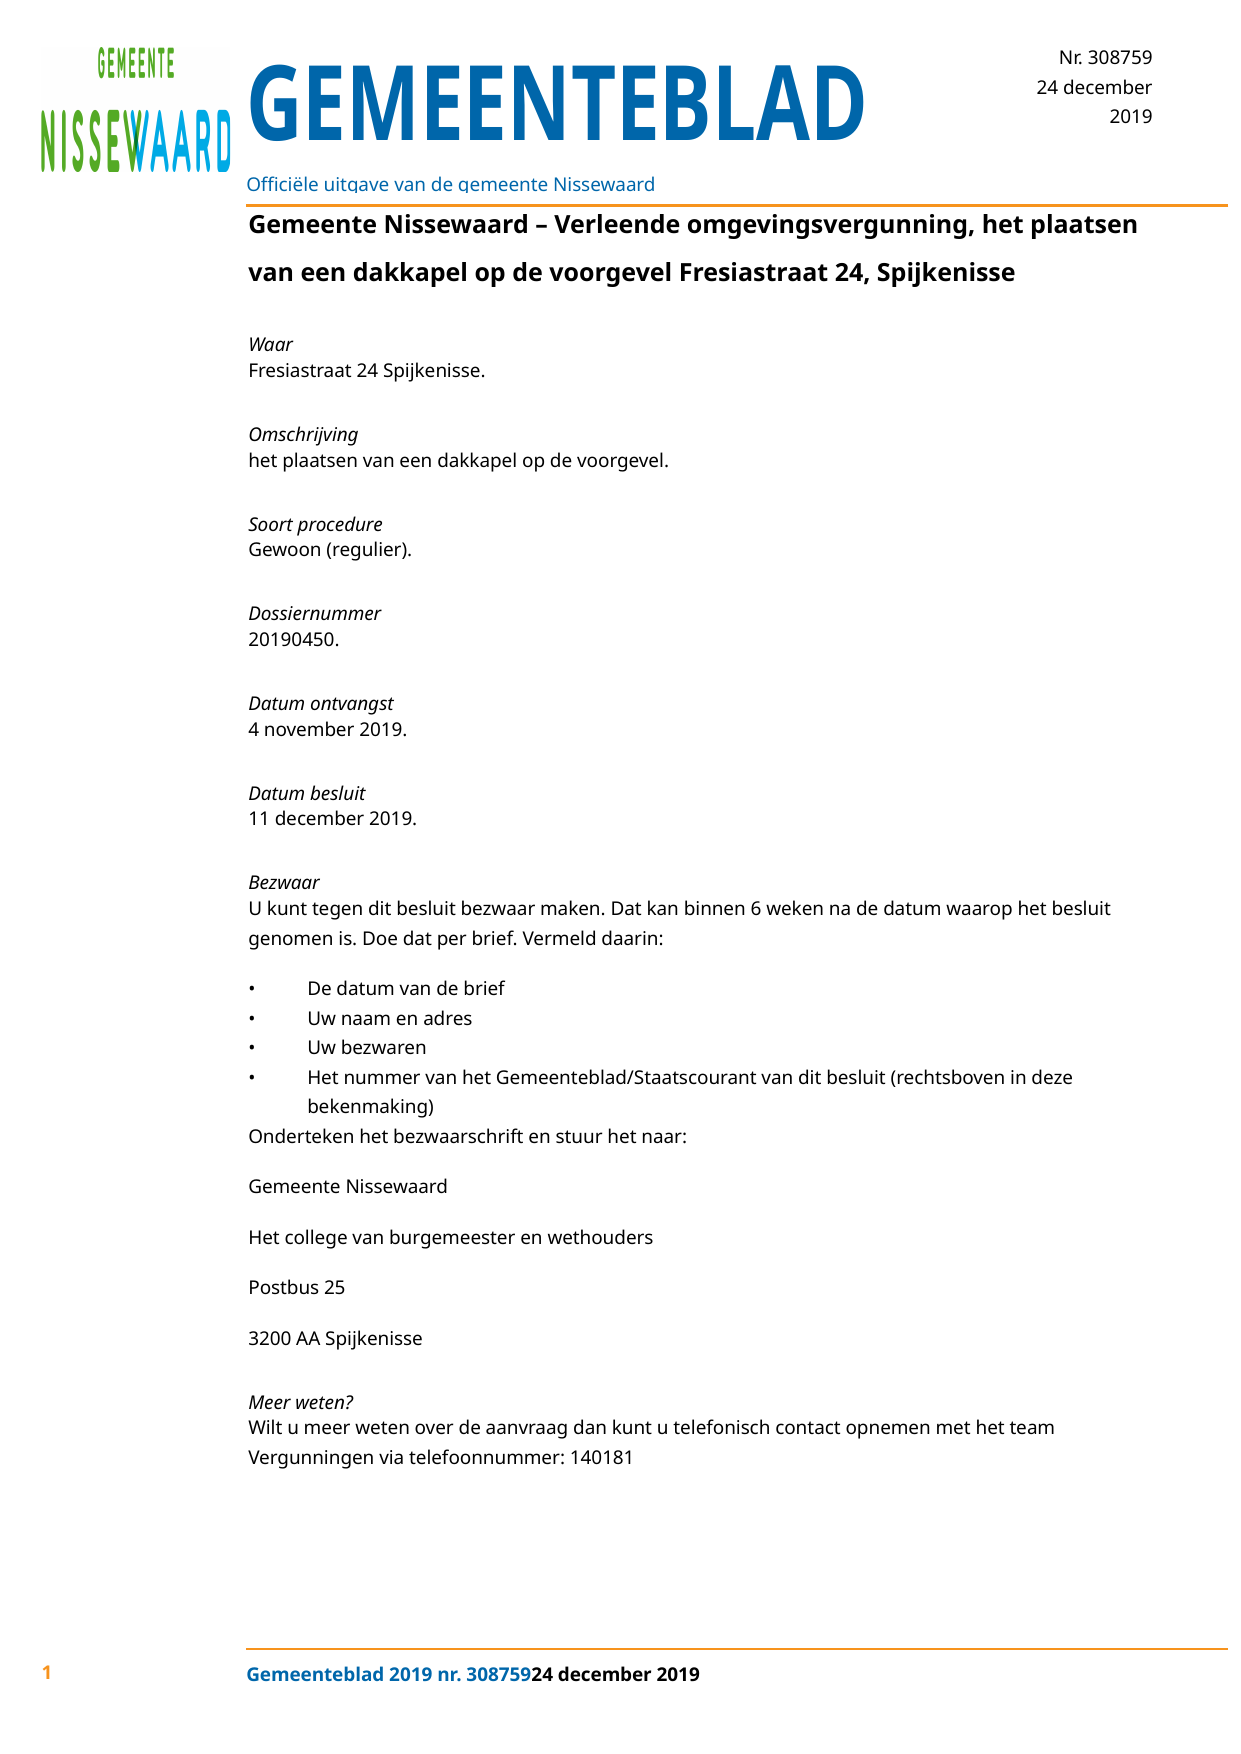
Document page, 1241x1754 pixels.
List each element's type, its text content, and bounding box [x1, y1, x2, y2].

text het plaatsen van een dakkapel op de voorgevel. [248, 447, 1152, 473]
text Fresiastraat 24 Spijkenisse. [248, 357, 1152, 383]
text Wilt u meer weten over de aanvraag dan kunt u telefonisch contact opnemen met het team Vergunningen via telefoonnummer: 140181 [248, 1414, 1152, 1470]
text Bezwaar [248, 869, 1152, 895]
list Uw naam en adres [248, 1005, 1152, 1031]
text Het college van burgemeester en wethouders [248, 1224, 1152, 1250]
text Waar [248, 331, 1152, 357]
text Dossiernummer [248, 601, 1152, 626]
text Omschrijving [248, 421, 1152, 447]
text Datum ontvangst [248, 690, 1152, 716]
text Gewoon (regulier). [248, 537, 1152, 562]
text Postbus 25 [248, 1274, 1152, 1300]
picture [176, 157, 187, 172]
text Soort procedure [248, 511, 1152, 537]
list Het nummer van het Gemeenteblad/Staatscourant van dit besluit (rechtsboven in deze bekenmaking) [248, 1064, 1152, 1119]
text Meer weten? [248, 1389, 1152, 1414]
picture [154, 157, 165, 172]
picture [201, 122, 206, 138]
text Gemeente Nissewaard – Verleende omgevingsvergunning, het plaatsen van een dakkapel op de voorgevel Fresiastraat 24, Spijkenisse [248, 207, 1152, 288]
text 3200 AA Spijkenisse [248, 1325, 1152, 1351]
text U kunt tegen dit besluit bezwaar maken. Dat kan binnen 6 weken na de datum waarop het besluit genomen is. Doe dat per brief. Vermeld daarin: [248, 895, 1152, 951]
list De datum van de brief [248, 975, 1152, 1001]
text 20190450. [248, 626, 1152, 652]
text 4 november 2019. [248, 716, 1152, 742]
picture [222, 122, 227, 160]
text Onderteken het bezwaarschrift en stuur het naar: [248, 1123, 1152, 1149]
picture [41, 47, 231, 172]
text Datum besluit [248, 780, 1152, 806]
text 11 december 2019. [248, 806, 1152, 831]
picture [200, 151, 206, 172]
list Uw bezwaren [248, 1034, 1152, 1060]
text Gemeente Nissewaard [248, 1174, 1152, 1199]
